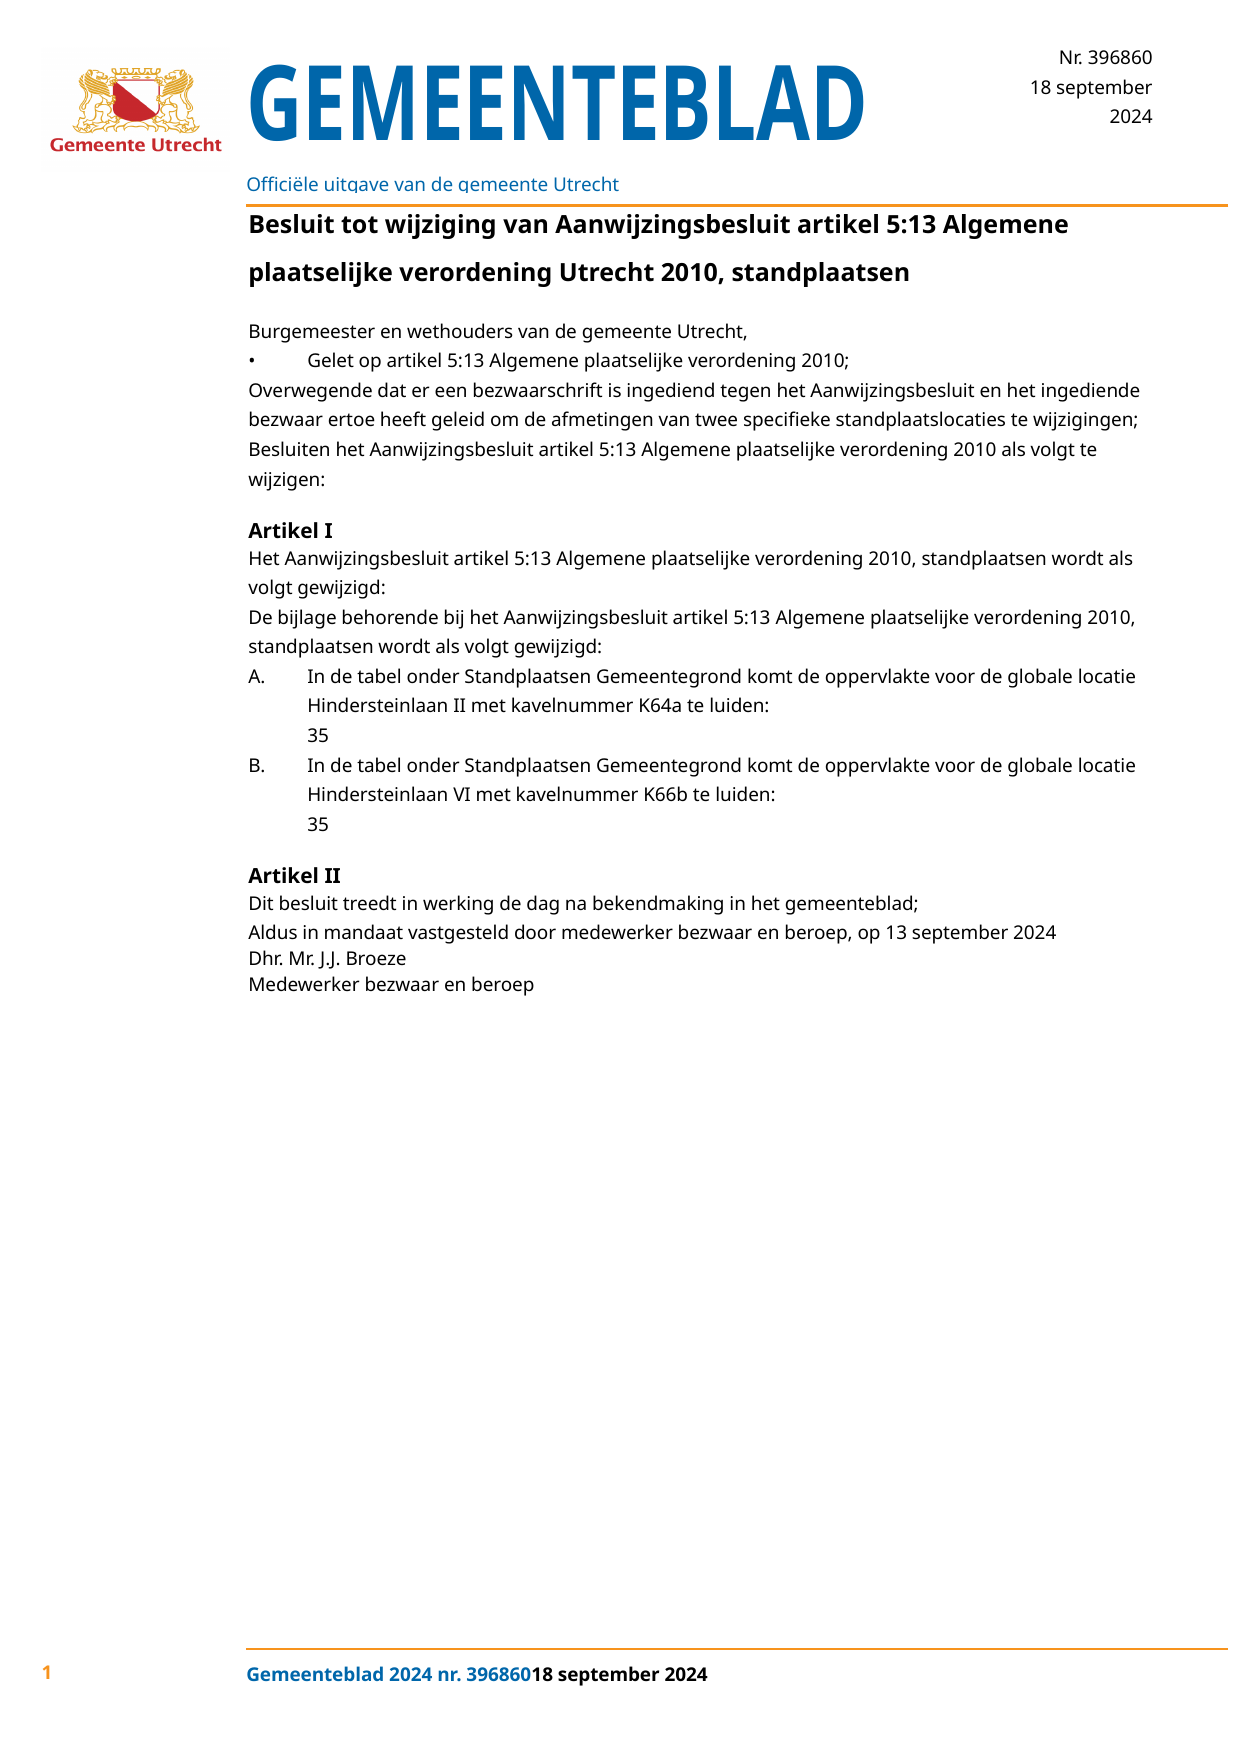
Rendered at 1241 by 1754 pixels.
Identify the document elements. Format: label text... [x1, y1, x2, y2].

text De bijlage behorende bij het Aanwijzingsbesluit artikel 5:13 Algemene plaatselijke verordening 2010, standplaatsen wordt als volgt gewijzigd: [248, 604, 1152, 659]
text Dit besluit treedt in werking de dag na bekendmaking in het gemeenteblad; [248, 890, 1152, 916]
list In de tabel onder Standplaatsen Gemeentegrond komt de oppervlakte voor de globale locatie Hindersteinlaan VI met kavelnummer K66b te luiden: [248, 752, 1152, 807]
list In de tabel onder Standplaatsen Gemeentegrond komt de oppervlakte voor de globale locatie Hindersteinlaan II met kavelnummer K64a te luiden: [248, 663, 1152, 718]
text Besluit tot wijziging van Aanwijzingsbesluit artikel 5:13 Algemene plaatselijke verordening Utrecht 2010, standplaatsen [248, 207, 1152, 288]
text Het Aanwijzingsbesluit artikel 5:13 Algemene plaatselijke verordening 2010, standplaatsen wordt als volgt gewijzigd: [248, 545, 1152, 600]
text Burgemeester en wethouders van de gemeente Utrecht, [248, 318, 1152, 344]
text Besluiten het Aanwijzingsbesluit artikel 5:13 Algemene plaatselijke verordening 2010 als volgt te wijzigen: [248, 436, 1152, 492]
picture [41, 47, 231, 172]
list 35 [248, 722, 1152, 748]
text Aldus in mandaat vastgesteld door medewerker bezwaar en beroep, op 13 september 2024 [248, 919, 1152, 945]
text Dhr. Mr. J.J. Broeze [248, 945, 1152, 971]
text Overwegende dat er een bezwaarschrift is ingediend tegen het Aanwijzingsbesluit en het ingediende bezwaar ertoe heeft geleid om de afmetingen van twee specifieke standplaatslocaties te wijzigingen; [248, 377, 1152, 432]
list 35 [248, 811, 1152, 837]
text Artikel I [248, 516, 1152, 545]
text Medewerker bezwaar en beroep [248, 971, 1152, 997]
text Artikel II [248, 861, 1152, 890]
list Gelet op artikel 5:13 Algemene plaatselijke verordening 2010; [248, 347, 1152, 373]
